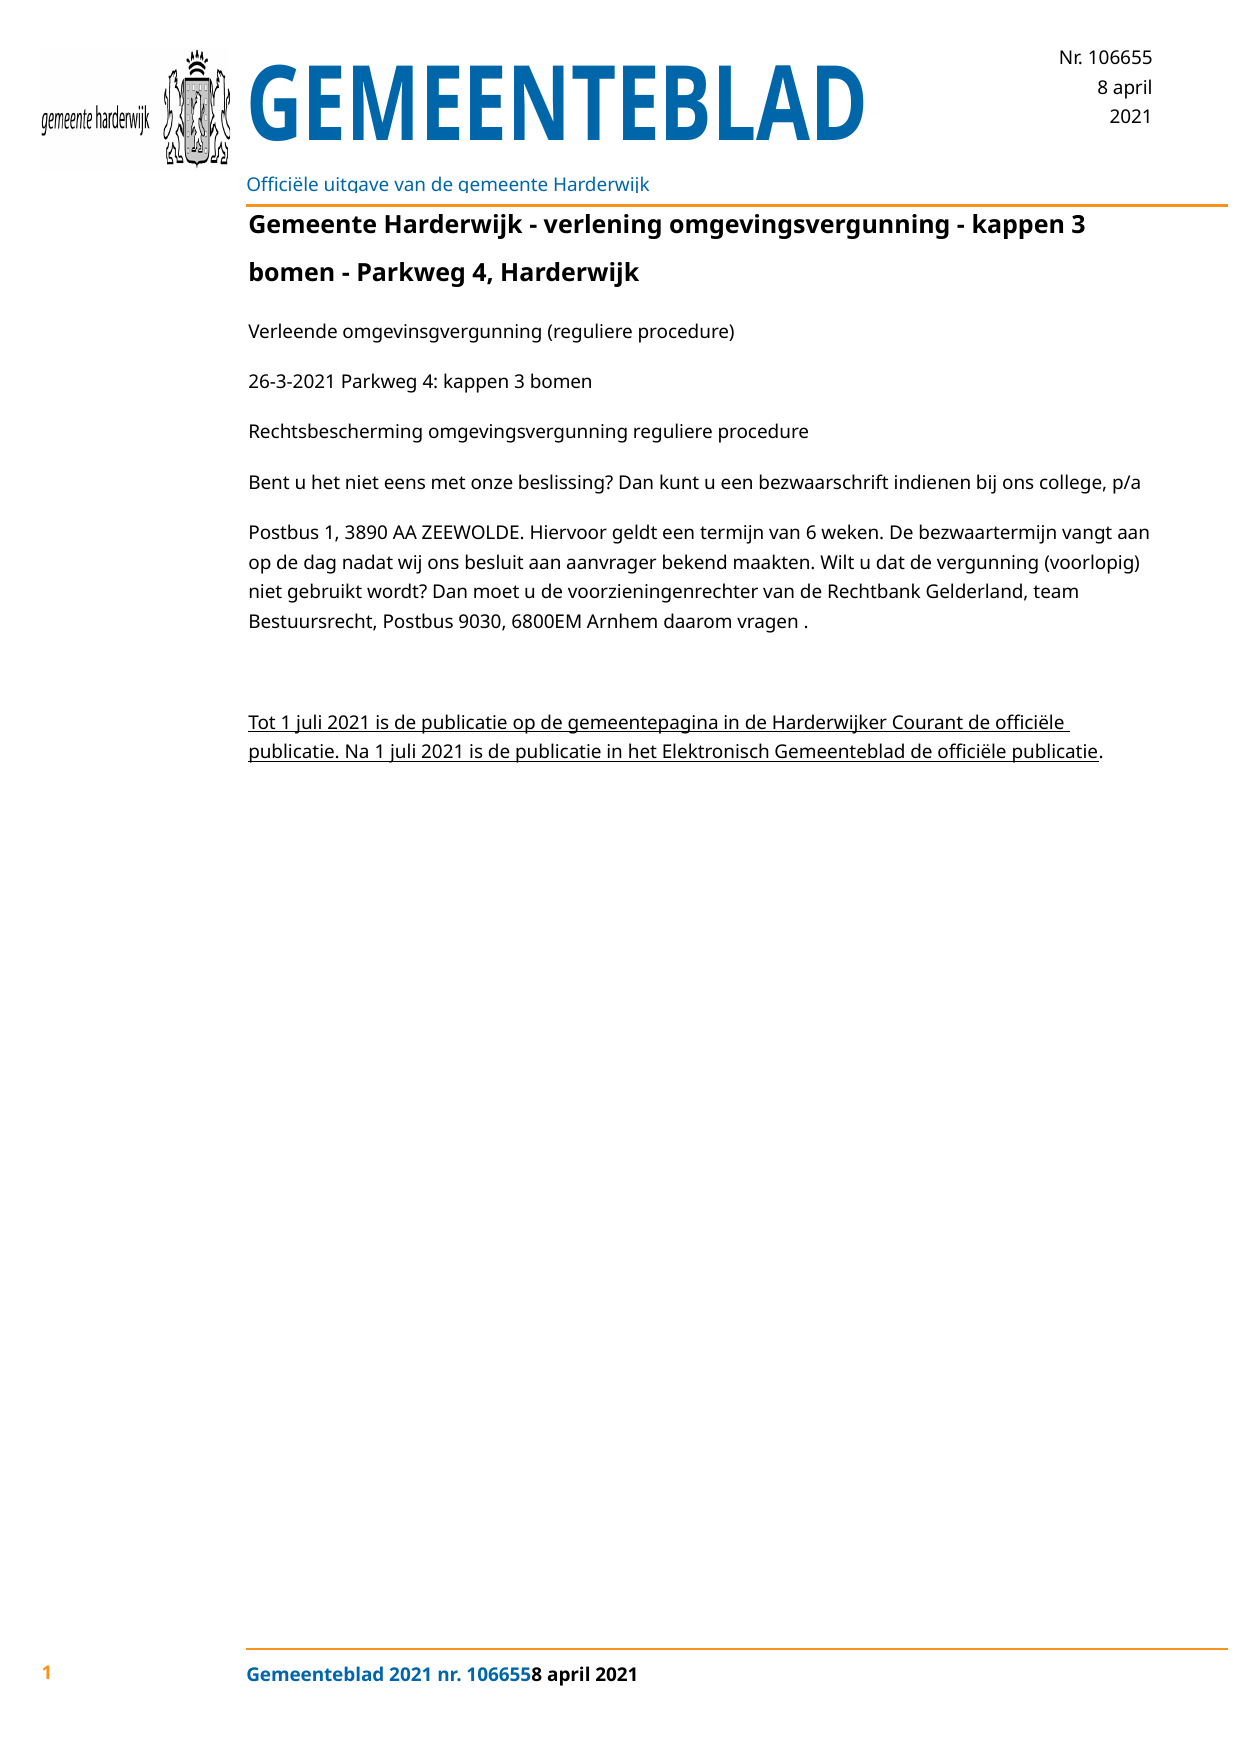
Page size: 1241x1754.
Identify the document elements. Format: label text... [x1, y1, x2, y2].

text Rechtsbescherming omgevingsvergunning reguliere procedure [248, 419, 1152, 444]
text Postbus 1, 3890 AA ZEEWOLDE. Hiervoor geldt een termijn van 6 weken. De bezwaartermijn vangt aan op de dag nadat wij ons besluit aan aanvrager bekend maakten. Wilt u dat de vergunning (voorlopig) niet gebruikt wordt? Dan moet u de voorzieningenrechter van de Rechtbank Gelderland, team Bestuursrecht, Postbus 9030, 6800EM Arnhem daarom vragen . [248, 519, 1152, 634]
picture [41, 47, 231, 172]
text Verleende omgevinsgvergunning (reguliere procedure) [248, 318, 1152, 344]
text Bent u het niet eens met onze beslissing? Dan kunt u een bezwaarschrift indienen bij ons college, p/a [248, 469, 1152, 495]
text Tot 1 juli 2021 is de publicatie op de gemeentepagina in de Harderwijker Courant de officiële publicatie. Na 1 juli 2021 is de publicatie in het Elektronisch Gemeenteblad de officiële publicatie. [248, 709, 1152, 764]
text 26-3-2021 Parkweg 4: kappen 3 bomen [248, 368, 1152, 394]
text Gemeente Harderwijk - verlening omgevingsvergunning - kappen 3 bomen - Parkweg 4, Harderwijk [248, 207, 1152, 288]
